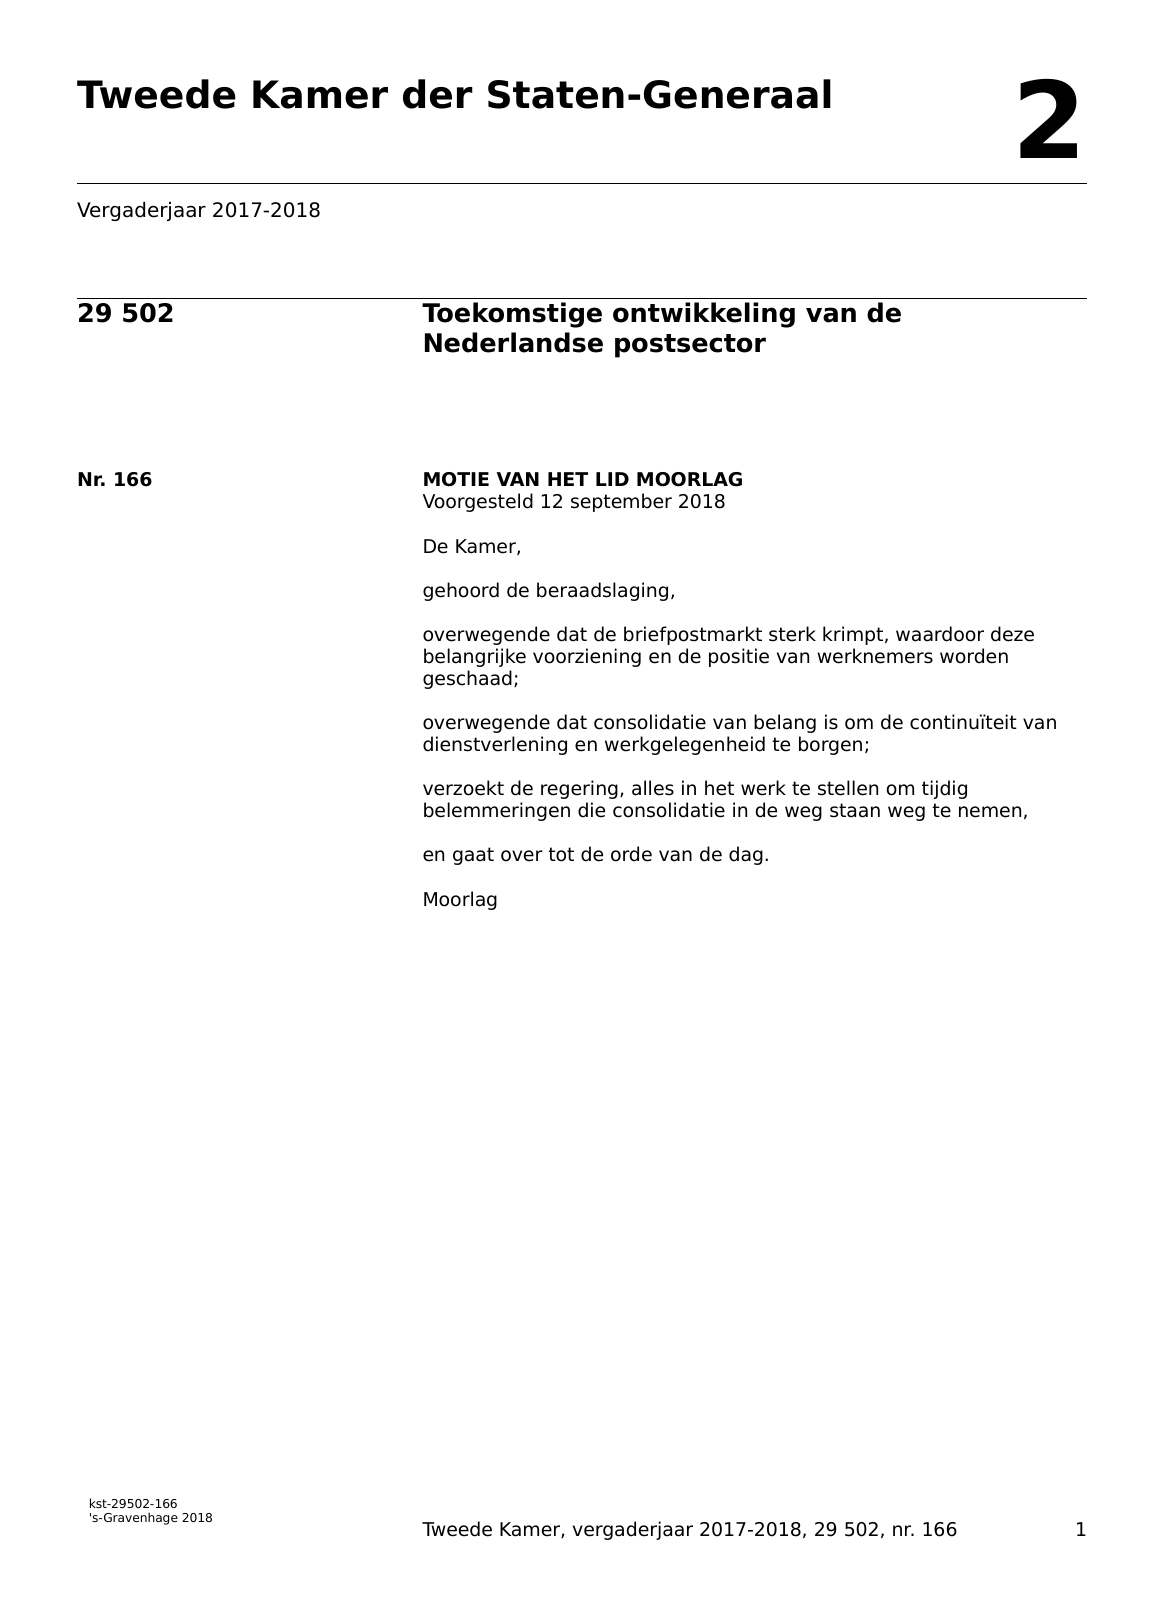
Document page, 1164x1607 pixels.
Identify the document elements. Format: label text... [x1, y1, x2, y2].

table_header 2 [886, 59, 1087, 183]
text kst-29502-166 [88, 1497, 323, 1511]
text Moorlag [422, 888, 1087, 910]
text overwegende dat de briefpostmarkt sterk krimpt, waardoor deze belangrijke voorziening en de positie van werknemers worden geschaad; [422, 624, 1087, 690]
text De Kamer, [422, 536, 1087, 557]
text verzoekt de regering, alles in het werk te stellen om tijdig belemmeringen die consolidatie in de weg staan weg te nemen, [422, 778, 1087, 822]
text 's-Gravenhage 2018 [88, 1511, 323, 1525]
text gehoord de beraadslaging, [422, 580, 1087, 602]
subtitle 29 502 Toekomstige ontwikkeling van de Nederlandse postsector [77, 299, 1087, 358]
table_header Tweede Kamer der Staten-Generaal [77, 59, 886, 183]
text overwegende dat consolidatie van belang is om de continuïteit van dienstverlening en werkgelegenheid te borgen; [422, 712, 1087, 756]
text Voorgesteld 12 september 2018 [422, 491, 1087, 513]
table_cell Vergaderjaar 2017-2018 [77, 184, 1087, 298]
text en gaat over tot de orde van de dag. [422, 844, 1087, 866]
subtitle Nr. 166 MOTIE VAN HET LID MOORLAG [77, 469, 1087, 491]
